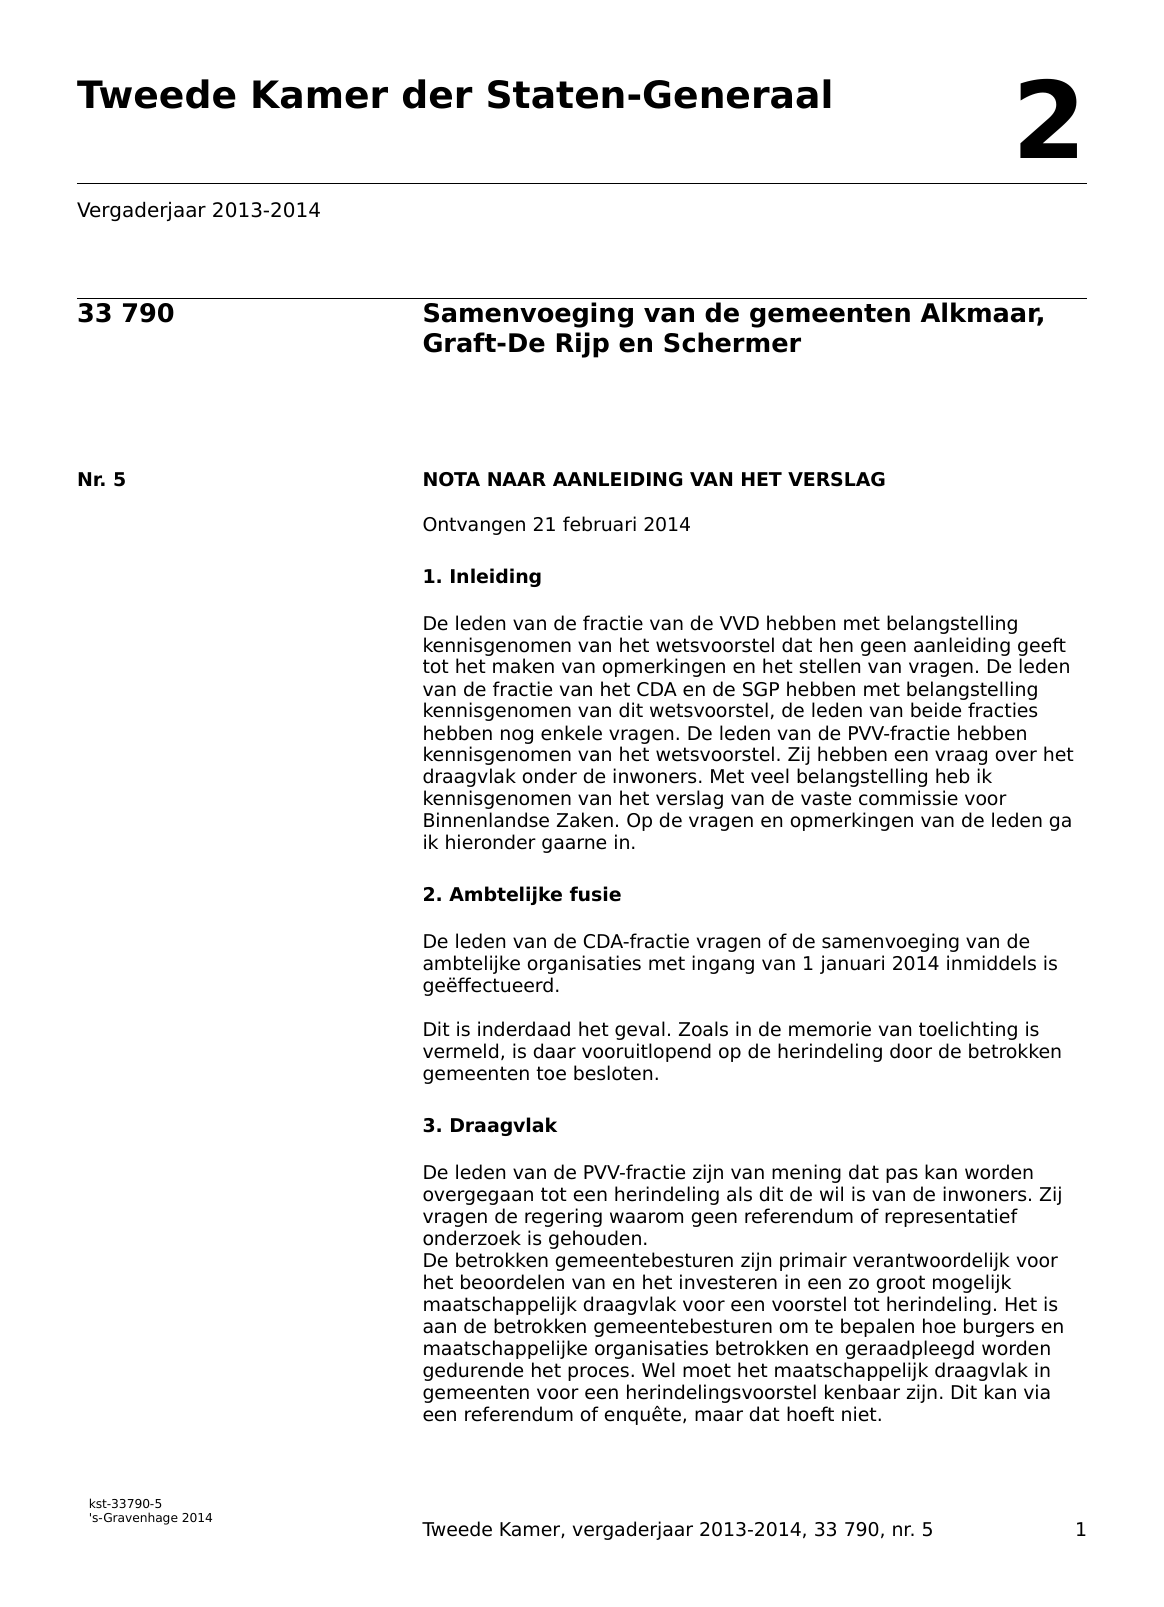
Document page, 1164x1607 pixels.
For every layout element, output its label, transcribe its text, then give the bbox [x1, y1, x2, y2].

table_cell Vergaderjaar 2013-2014 [77, 184, 1087, 298]
text Dit is inderdaad het geval. Zoals in de memorie van toelichting is vermeld, is daar vooruitlopend op de herindeling door de betrokken gemeenten toe besloten. [422, 1019, 1087, 1085]
text kst-33790-5 [88, 1497, 323, 1511]
text 's-Gravenhage 2014 [88, 1511, 323, 1525]
subtitle Nr. 5 NOTA NAAR AANLEIDING VAN HET VERSLAG [77, 469, 1087, 491]
subtitle 1. Inleiding [422, 566, 1087, 587]
text De leden van de CDA-fractie vragen of de samenvoeging van de ambtelijke organisaties met ingang van 1 januari 2014 inmiddels is geëffectueerd. [422, 931, 1087, 997]
table_header 2 [886, 59, 1087, 183]
text Ontvangen 21 februari 2014 [422, 513, 1087, 536]
subtitle 3. Draagvlak [422, 1115, 1087, 1137]
text De leden van de fractie van de VVD hebben met belangstelling kennisgenomen van het wetsvoorstel dat hen geen aanleiding geeft tot het maken van opmerkingen en het stellen van vragen. De leden van de fractie van het CDA en de SGP hebben met belangstelling kennisgenomen van dit wetsvoorstel, de leden van beide fracties hebben nog enkele vragen. De leden van de PVV-fractie hebben kennisgenomen van het wetsvoorstel. Zij hebben een vraag over het draagvlak onder de inwoners. Met veel belangstelling heb ik kennisgenomen van het verslag van de vaste commissie voor Binnenlandse Zaken. Op de vragen en opmerkingen van de leden ga ik hieronder gaarne in. [422, 612, 1087, 854]
table_header Tweede Kamer der Staten-Generaal [77, 59, 886, 183]
subtitle 33 790 Samenvoeging van de gemeenten Alkmaar, Graft-De Rijp en Schermer [77, 299, 1087, 358]
text De betrokken gemeentebesturen zijn primair verantwoordelijk voor het beoordelen van en het investeren in een zo groot mogelijk maatschappelijk draagvlak voor een voorstel tot herindeling. Het is aan de betrokken gemeentebesturen om te bepalen hoe burgers en maatschappelijke organisaties betrokken en geraadpleegd worden gedurende het proces. Wel moet het maatschappelijk draagvlak in gemeenten voor een herindelingsvoorstel kenbaar zijn. Dit kan via een referendum of enquête, maar dat hoeft niet. [422, 1250, 1087, 1426]
text De leden van de PVV-fractie zijn van mening dat pas kan worden overgegaan tot een herindeling als dit de wil is van de inwoners. Zij vragen de regering waarom geen referendum of representatief onderzoek is gehouden. [422, 1162, 1087, 1250]
subtitle 2. Ambtelijke fusie [422, 884, 1087, 906]
